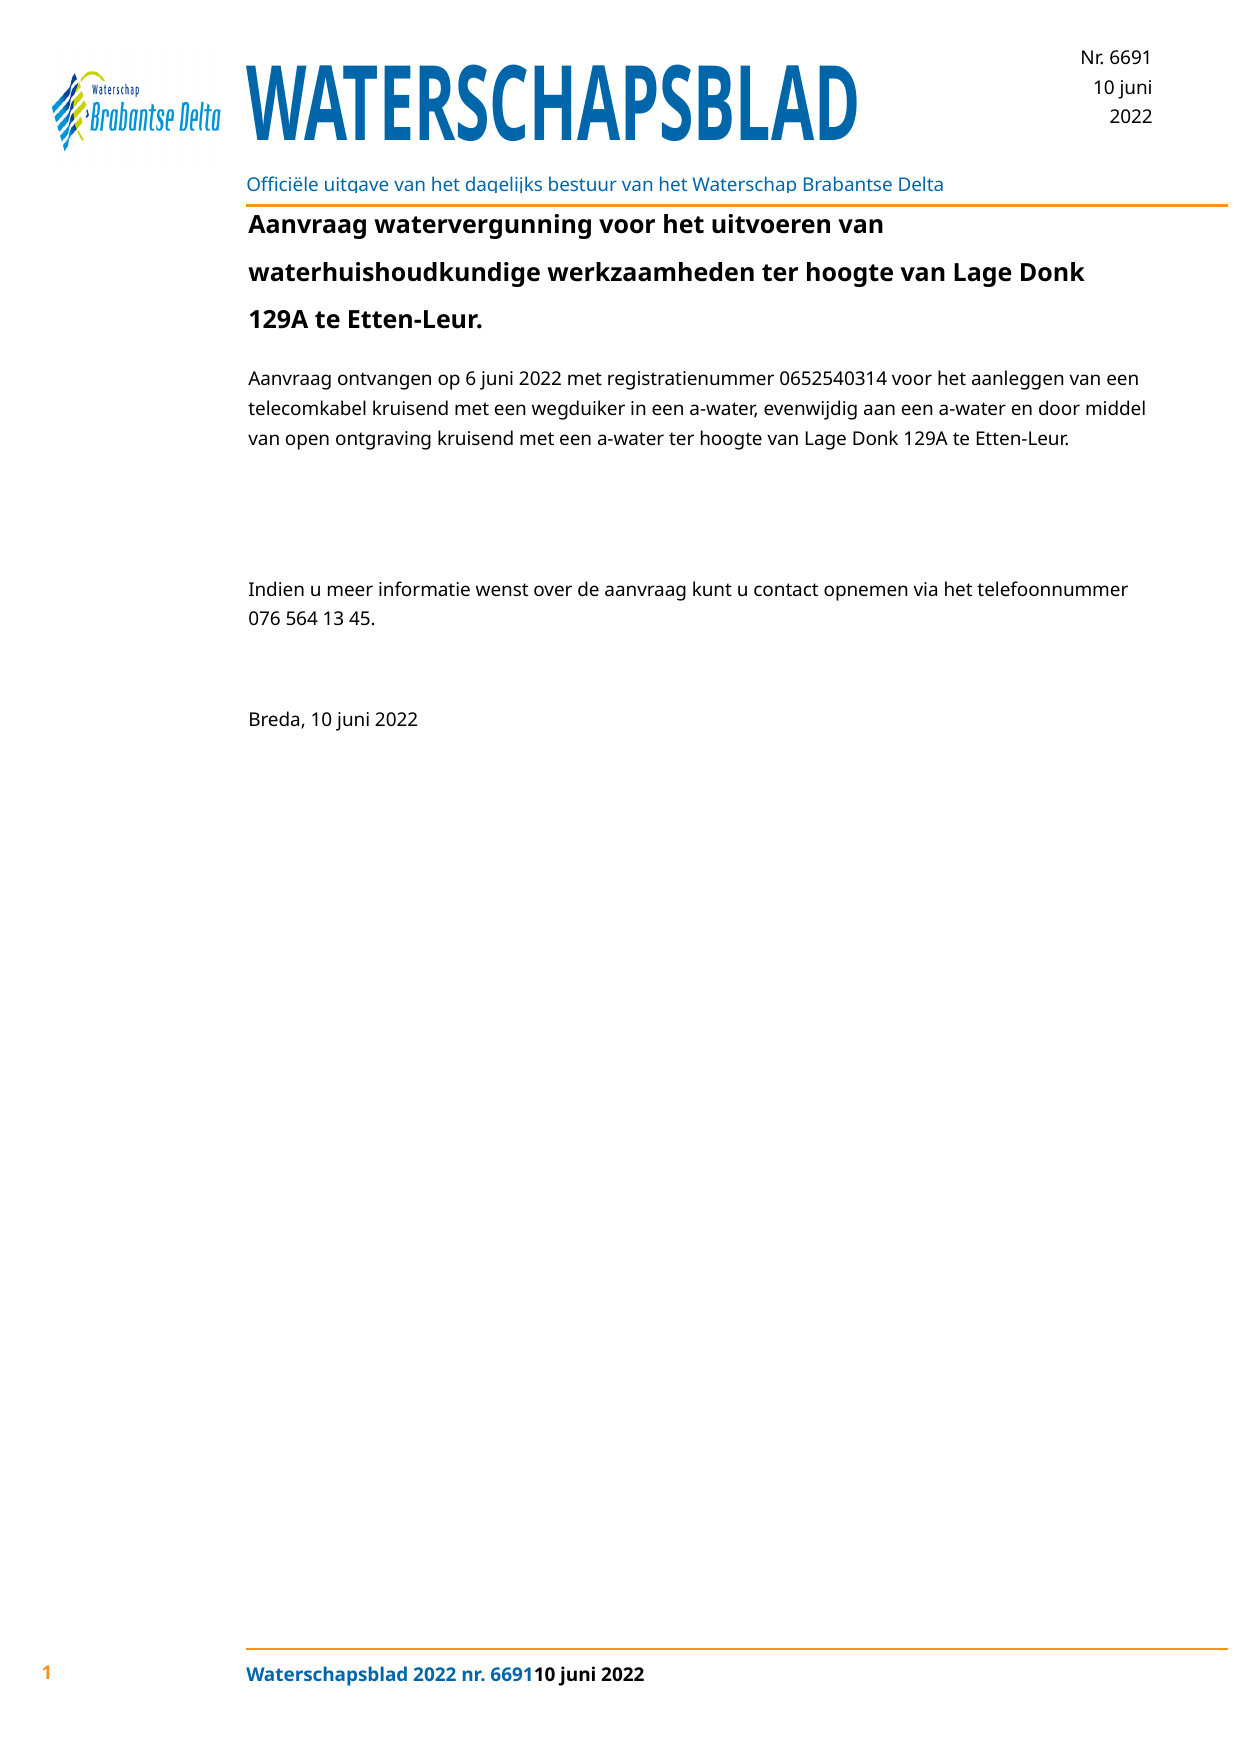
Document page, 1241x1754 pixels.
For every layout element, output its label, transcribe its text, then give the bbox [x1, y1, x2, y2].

text Indien u meer informatie wenst over de aanvraag kunt u contact opnemen via het telefoonnummer 076 564 13 45. [248, 576, 1152, 631]
text Breda, 10 juni 2022 [248, 706, 1152, 732]
text Aanvraag watervergunning voor het uitvoeren van waterhuishoudkundige werkzaamheden ter hoogte van Lage Donk 129A te Etten-Leur. [248, 207, 1152, 336]
text Aanvraag ontvangen op 6 juni 2022 met registratienummer 0652540314 voor het aanleggen van een telecomkabel kruisend met een wegduiker in een a-water, evenwijdig aan een a-water en door middel van open ontgraving kruisend met een a-water ter hoogte van Lage Donk 129A te Etten-Leur. [248, 366, 1152, 450]
picture [41, 47, 231, 172]
